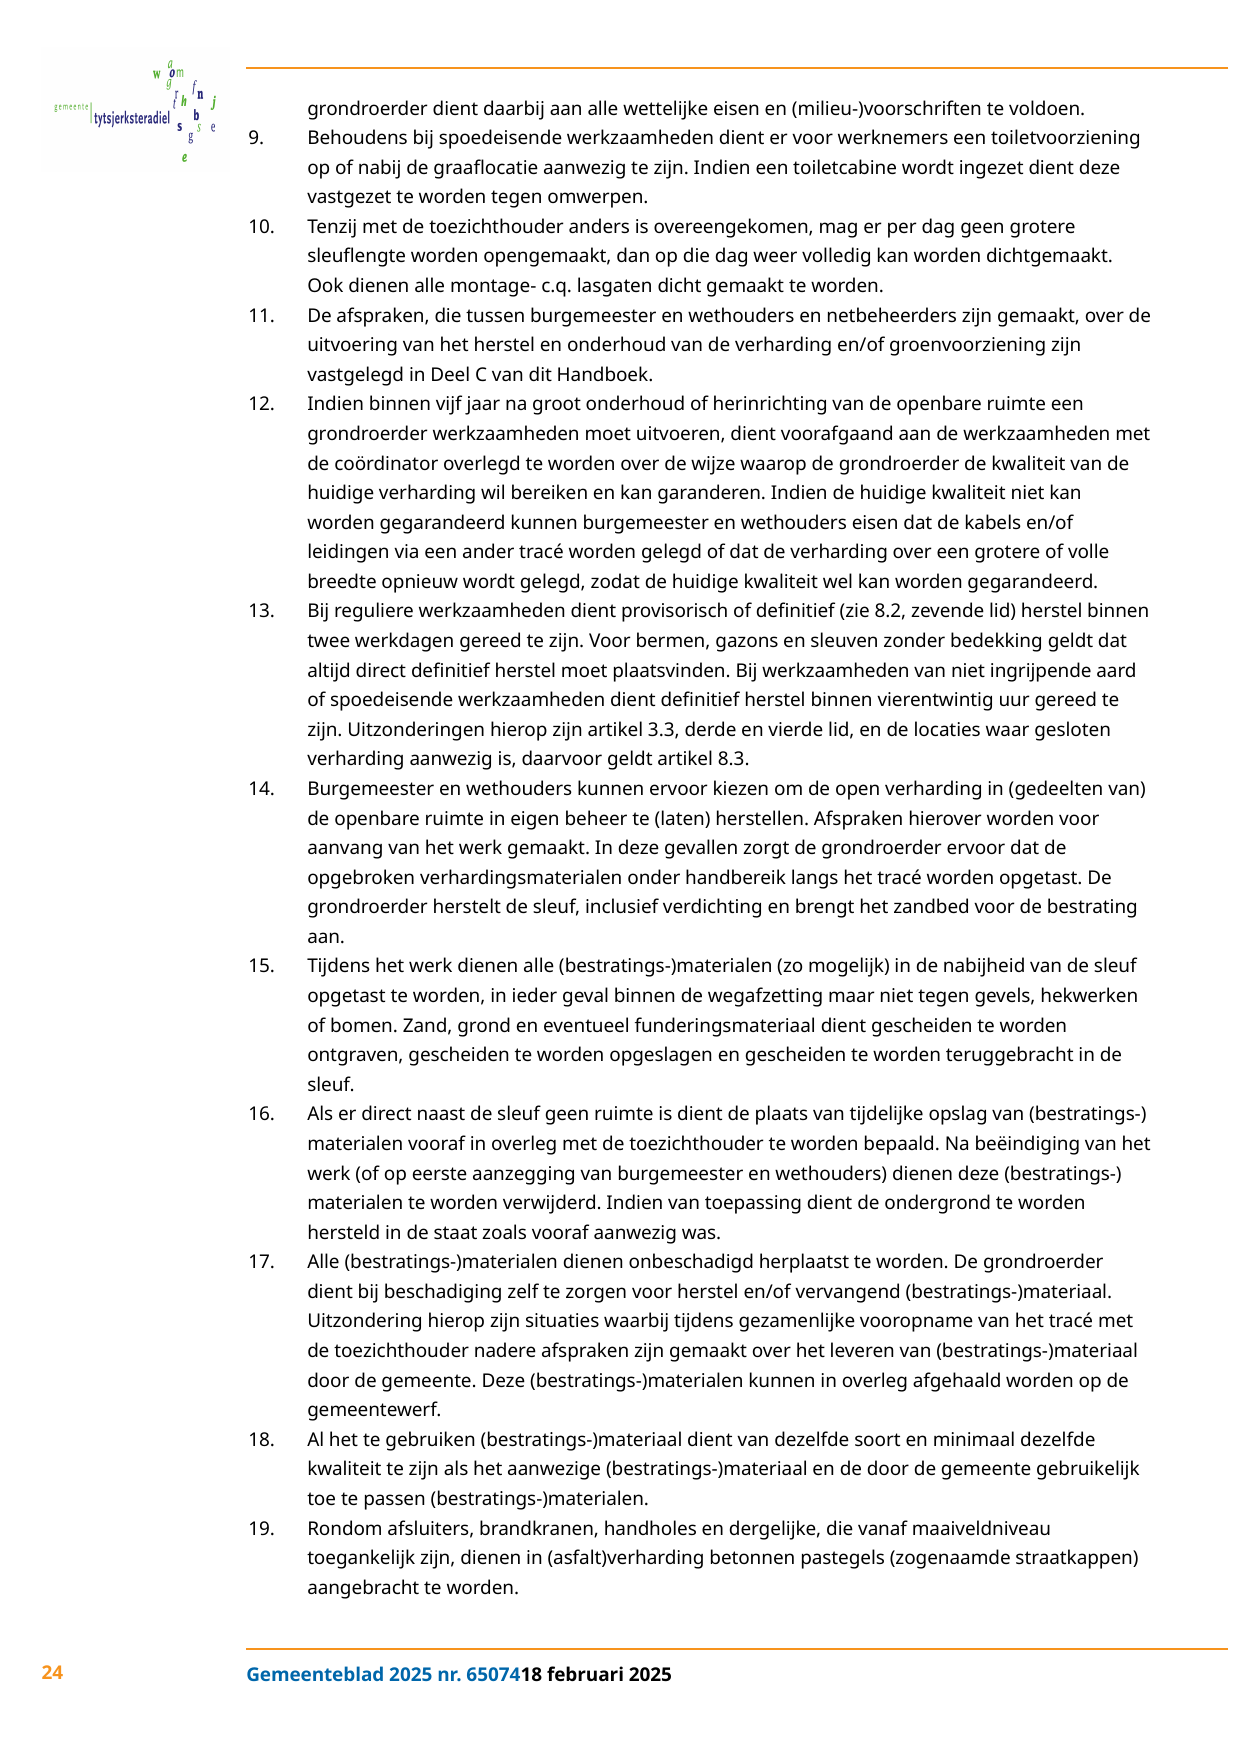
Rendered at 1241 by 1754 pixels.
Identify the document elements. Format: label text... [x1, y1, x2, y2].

list Tijdens het werk dienen alle (bestratings-)materialen (zo mogelijk) in de nabijheid van de sleuf opgetast te worden, in ieder geval binnen de wegafzetting maar niet tegen gevels, hekwerken of bomen. Zand, grond en eventueel funderingsmateriaal dient gescheiden te worden ontgraven, gescheiden te worden opgeslagen en gescheiden te worden teruggebracht in de sleuf. [248, 953, 1152, 1097]
list Rondom afsluiters, brandkranen, handholes en dergelijke, die vanaf maaiveldniveau toegankelijk zijn, dienen in (asfalt)verharding betonnen pastegels (zogenaamde straatkappen) aangebracht te worden. [248, 1515, 1152, 1600]
list Alle (bestratings-)materialen dienen onbeschadigd herplaatst te worden. De grondroerder dient bij beschadiging zelf te zorgen voor herstel en/of vervangend (bestratings-)materiaal. Uitzondering hierop zijn situaties waarbij tijdens gezamenlijke vooropname van het tracé met de toezichthouder nadere afspraken zijn gemaakt over het leveren van (bestratings-)materiaal door de gemeente. Deze (bestratings-)materialen kunnen in overleg afgehaald worden op de gemeentewerf. [248, 1248, 1152, 1422]
list Tenzij met de toezichthouder anders is overeengekomen, mag er per dag geen grotere sleuflengte worden opengemaakt, dan op die dag weer volledig kan worden dichtgemaakt. Ook dienen alle montage- c.q. lasgaten dicht gemaakt te worden. [248, 213, 1152, 298]
list De afspraken, die tussen burgemeester en wethouders en netbeheerders zijn gemaakt, over de uitvoering van het herstel en onderhoud van de verharding en/of groenvoorziening zijn vastgelegd in Deel C van dit Handboek. [248, 302, 1152, 387]
list grondroerder dient daarbij aan alle wettelijke eisen en (milieu-)voorschriften te voldoen. [248, 95, 1152, 121]
list Burgemeester en wethouders kunnen ervoor kiezen om de open verharding in (gedeelten van) de openbare ruimte in eigen beheer te (laten) herstellen. Afspraken hierover worden voor aanvang van het werk gemaakt. In deze gevallen zorgt de grondroerder ervoor dat de opgebroken verhardingsmaterialen onder handbereik langs het tracé worden opgetast. De grondroerder herstelt de sleuf, inclusief verdichting en brengt het zandbed voor de bestrating aan. [248, 775, 1152, 949]
list Indien binnen vijf jaar na groot onderhoud of herinrichting van de openbare ruimte een grondroerder werkzaamheden moet uitvoeren, dient voorafgaand aan de werkzaamheden met de coördinator overlegd te worden over de wijze waarop de grondroerder de kwaliteit van de huidige verharding wil bereiken en kan garanderen. Indien de huidige kwaliteit niet kan worden gegarandeerd kunnen burgemeester en wethouders eisen dat de kabels en/of leidingen via een ander tracé worden gelegd of dat de verharding over een grotere of volle breedte opnieuw wordt gelegd, zodat de huidige kwaliteit wel kan worden gegarandeerd. [248, 391, 1152, 594]
list Bij reguliere werkzaamheden dient provisorisch of definitief (zie 8.2, zevende lid) herstel binnen twee werkdagen gereed te zijn. Voor bermen, gazons en sleuven zonder bedekking geldt dat altijd direct definitief herstel moet plaatsvinden. Bij werkzaamheden van niet ingrijpende aard of spoedeisende werkzaamheden dient definitief herstel binnen vierentwintig uur gereed te zijn. Uitzonderingen hierop zijn artikel 3.3, derde en vierde lid, en de locaties waar gesloten verharding aanwezig is, daarvoor geldt artikel 8.3. [248, 598, 1152, 771]
list Al het te gebruiken (bestratings-)materiaal dient van dezelfde soort en minimaal dezelfde kwaliteit te zijn als het aanwezige (bestratings-)materiaal en de door de gemeente gebruikelijk toe te passen (bestratings-)materialen. [248, 1426, 1152, 1511]
list Behoudens bij spoedeisende werkzaamheden dient er voor werknemers een toiletvoorziening op of nabij de graaflocatie aanwezig te zijn. Indien een toiletcabine wordt ingezet dient deze vastgezet te worden tegen omwerpen. [248, 124, 1152, 209]
picture [41, 47, 231, 172]
list Als er direct naast de sleuf geen ruimte is dient de plaats van tijdelijke opslag van (bestratings-) materialen vooraf in overleg met de toezichthouder te worden bepaald. Na beëindiging van het werk (of op eerste aanzegging van burgemeester en wethouders) dienen deze (bestratings-) materialen te worden verwijderd. Indien van toepassing dient de ondergrond te worden hersteld in de staat zoals vooraf aanwezig was. [248, 1101, 1152, 1245]
